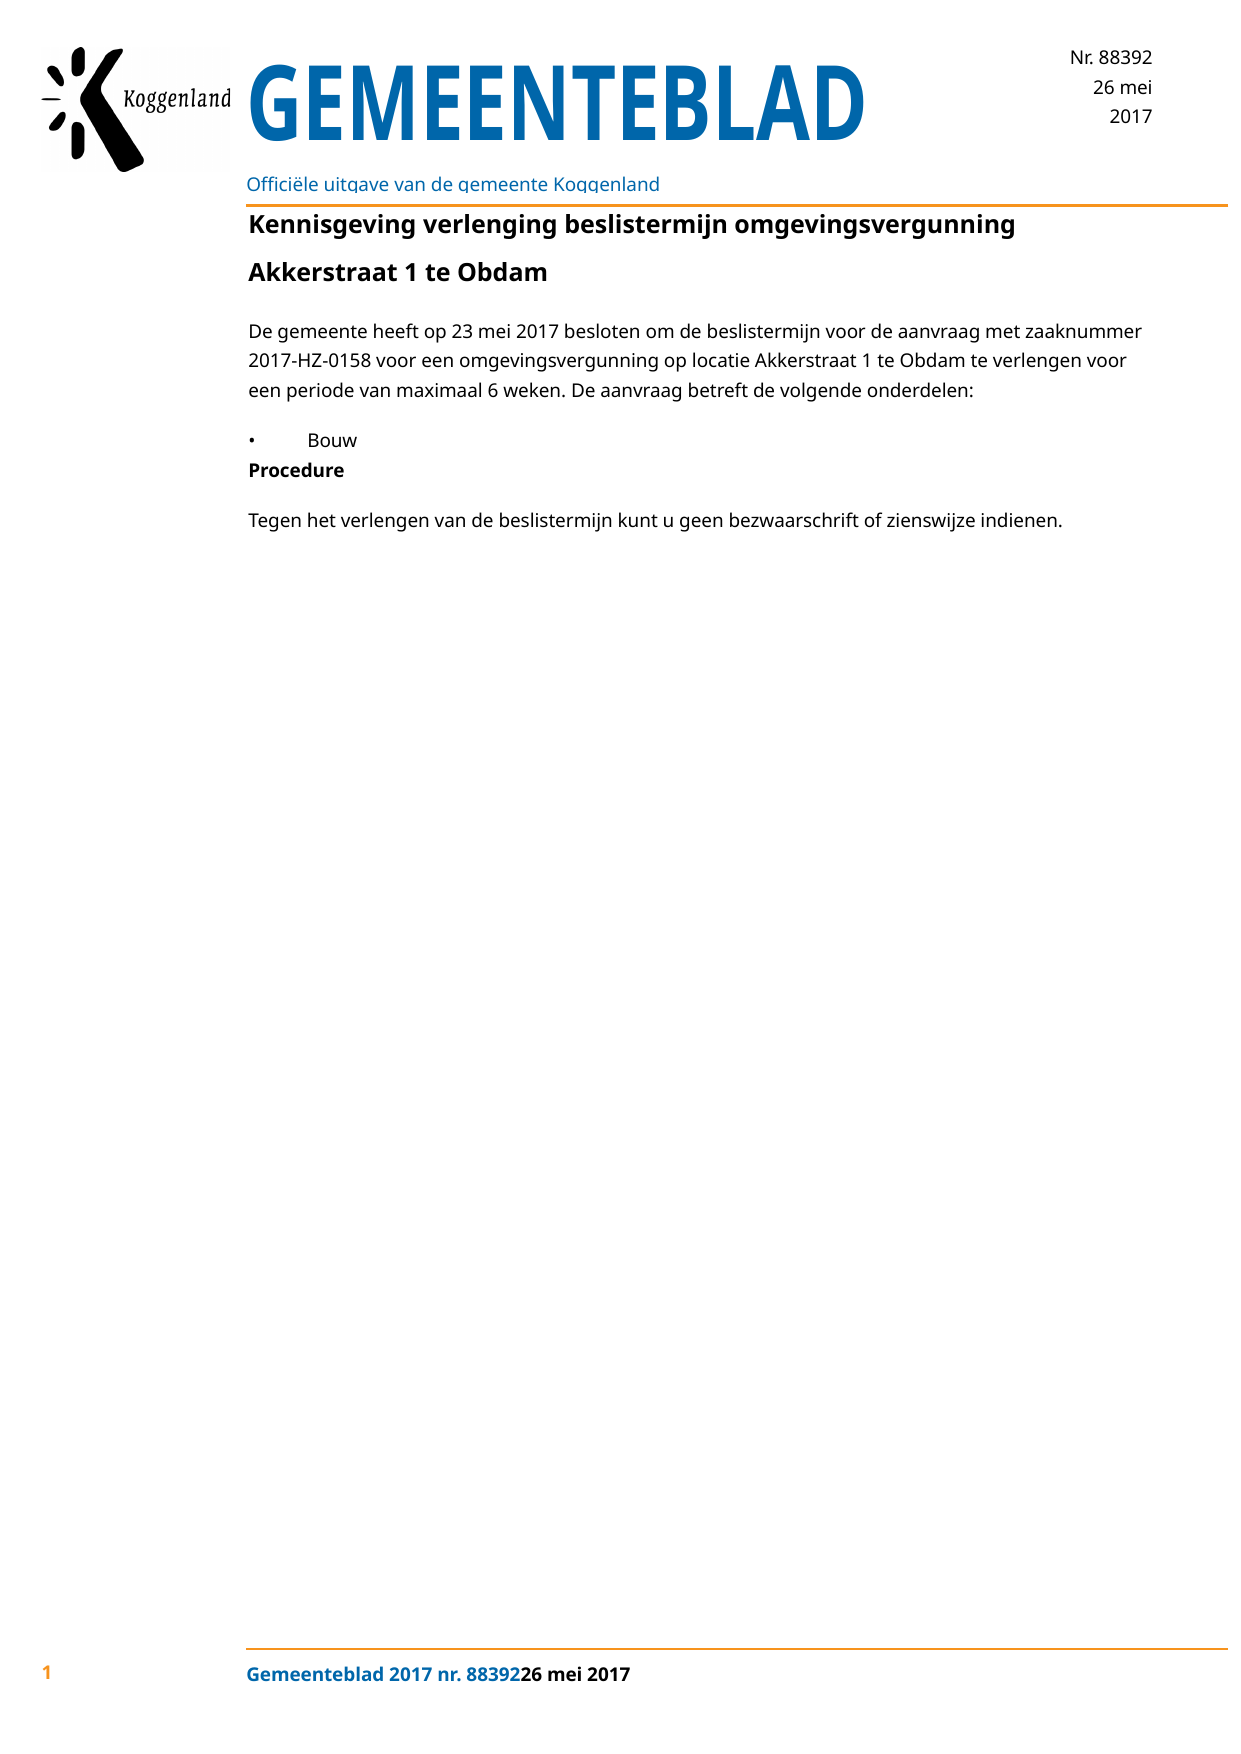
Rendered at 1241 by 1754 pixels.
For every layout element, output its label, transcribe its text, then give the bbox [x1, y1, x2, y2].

picture [41, 47, 231, 172]
text Tegen het verlengen van de beslistermijn kunt u geen bezwaarschrift of zienswijze indienen. [248, 507, 1152, 533]
list Bouw [248, 427, 1152, 453]
text Kennisgeving verlenging beslistermijn omgevingsvergunning Akkerstraat 1 te Obdam [248, 207, 1152, 288]
text De gemeente heeft op 23 mei 2017 besloten om de beslistermijn voor de aanvraag met zaaknummer 2017-HZ-0158 voor een omgevingsvergunning op locatie Akkerstraat 1 te Obdam te verlengen voor een periode van maximaal 6 weken. De aanvraag betreft de volgende onderdelen: [248, 318, 1152, 403]
text Procedure [248, 457, 1152, 483]
